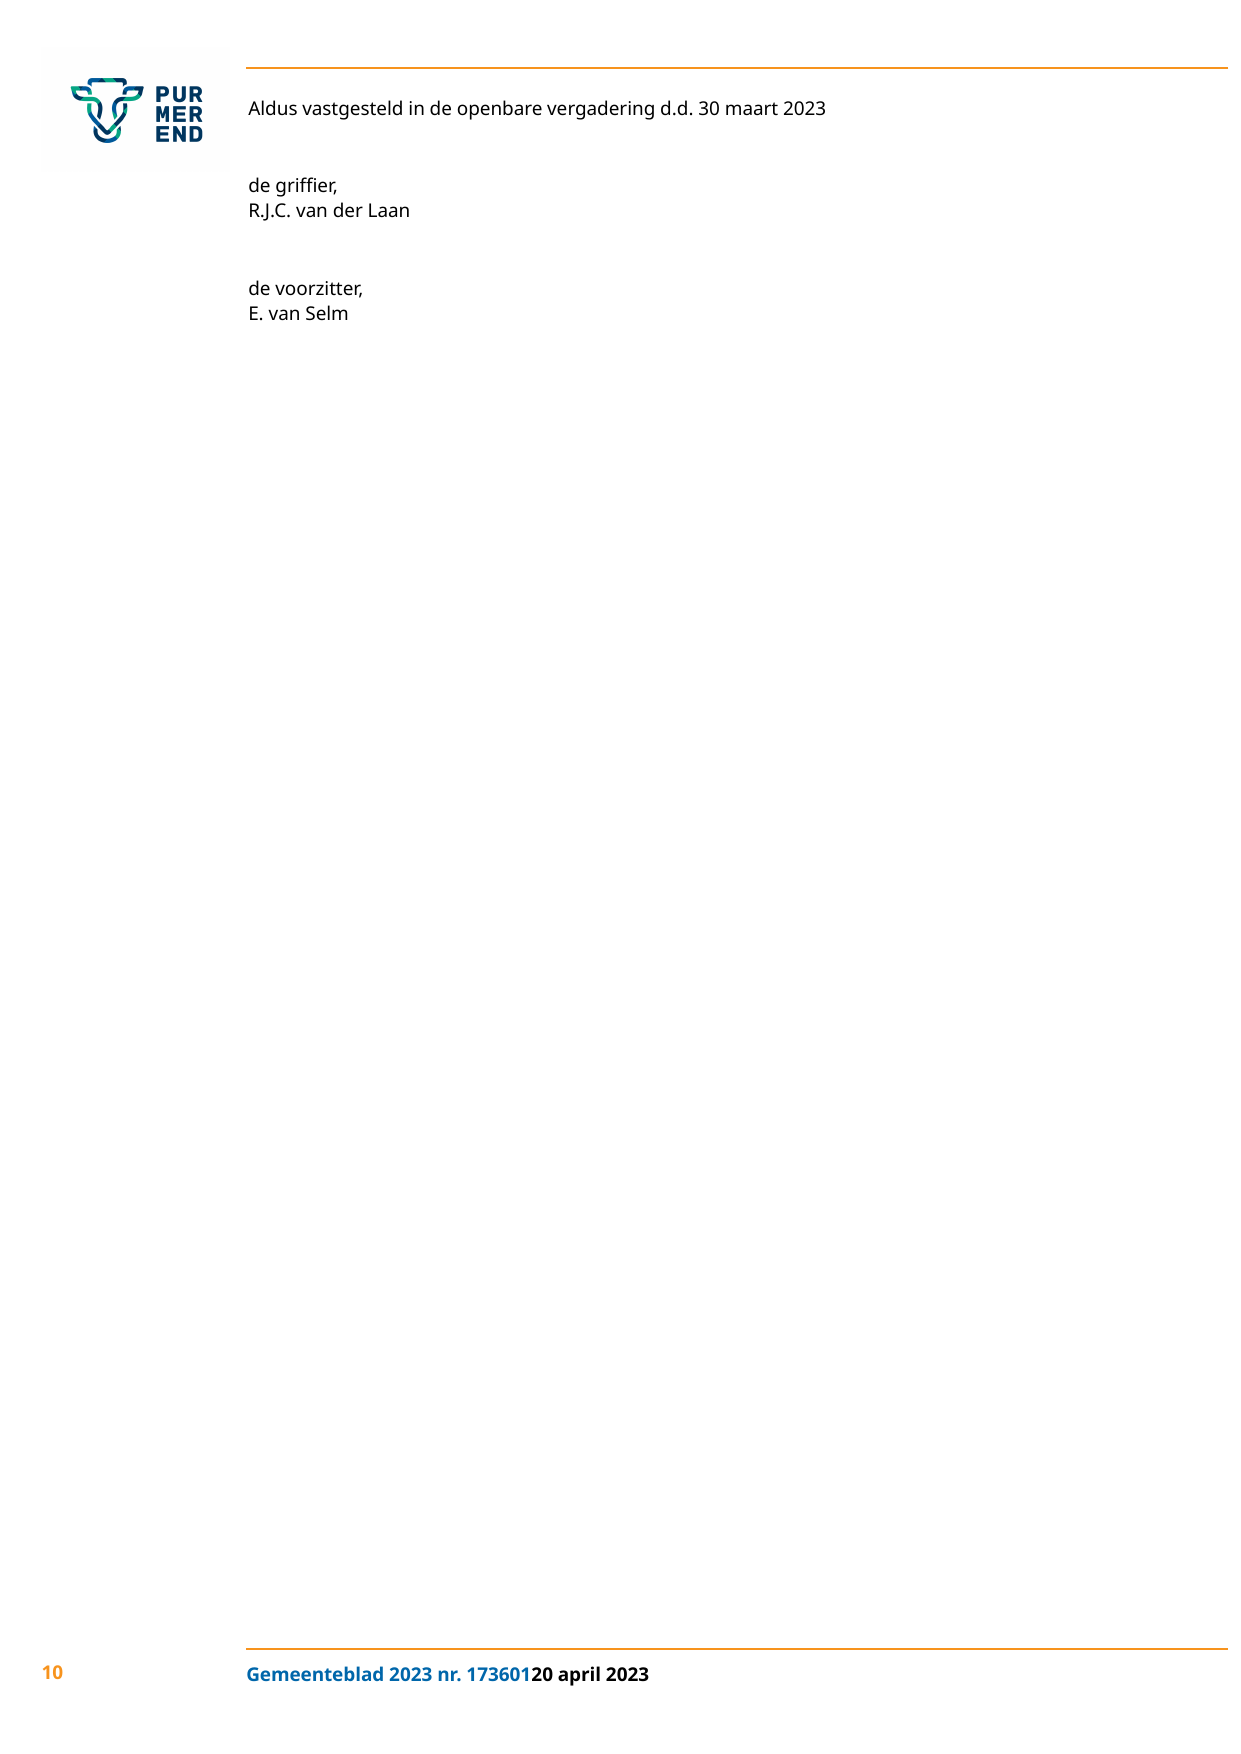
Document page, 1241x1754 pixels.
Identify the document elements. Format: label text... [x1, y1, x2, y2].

picture [41, 47, 231, 172]
text R.J.C. van der Laan [248, 198, 1152, 223]
text E. van Selm [248, 301, 1152, 326]
text de griffier, [248, 172, 1152, 198]
text de voorzitter, [248, 275, 1152, 301]
text Aldus vastgesteld in de openbare vergadering d.d. 30 maart 2023 [248, 95, 1152, 121]
